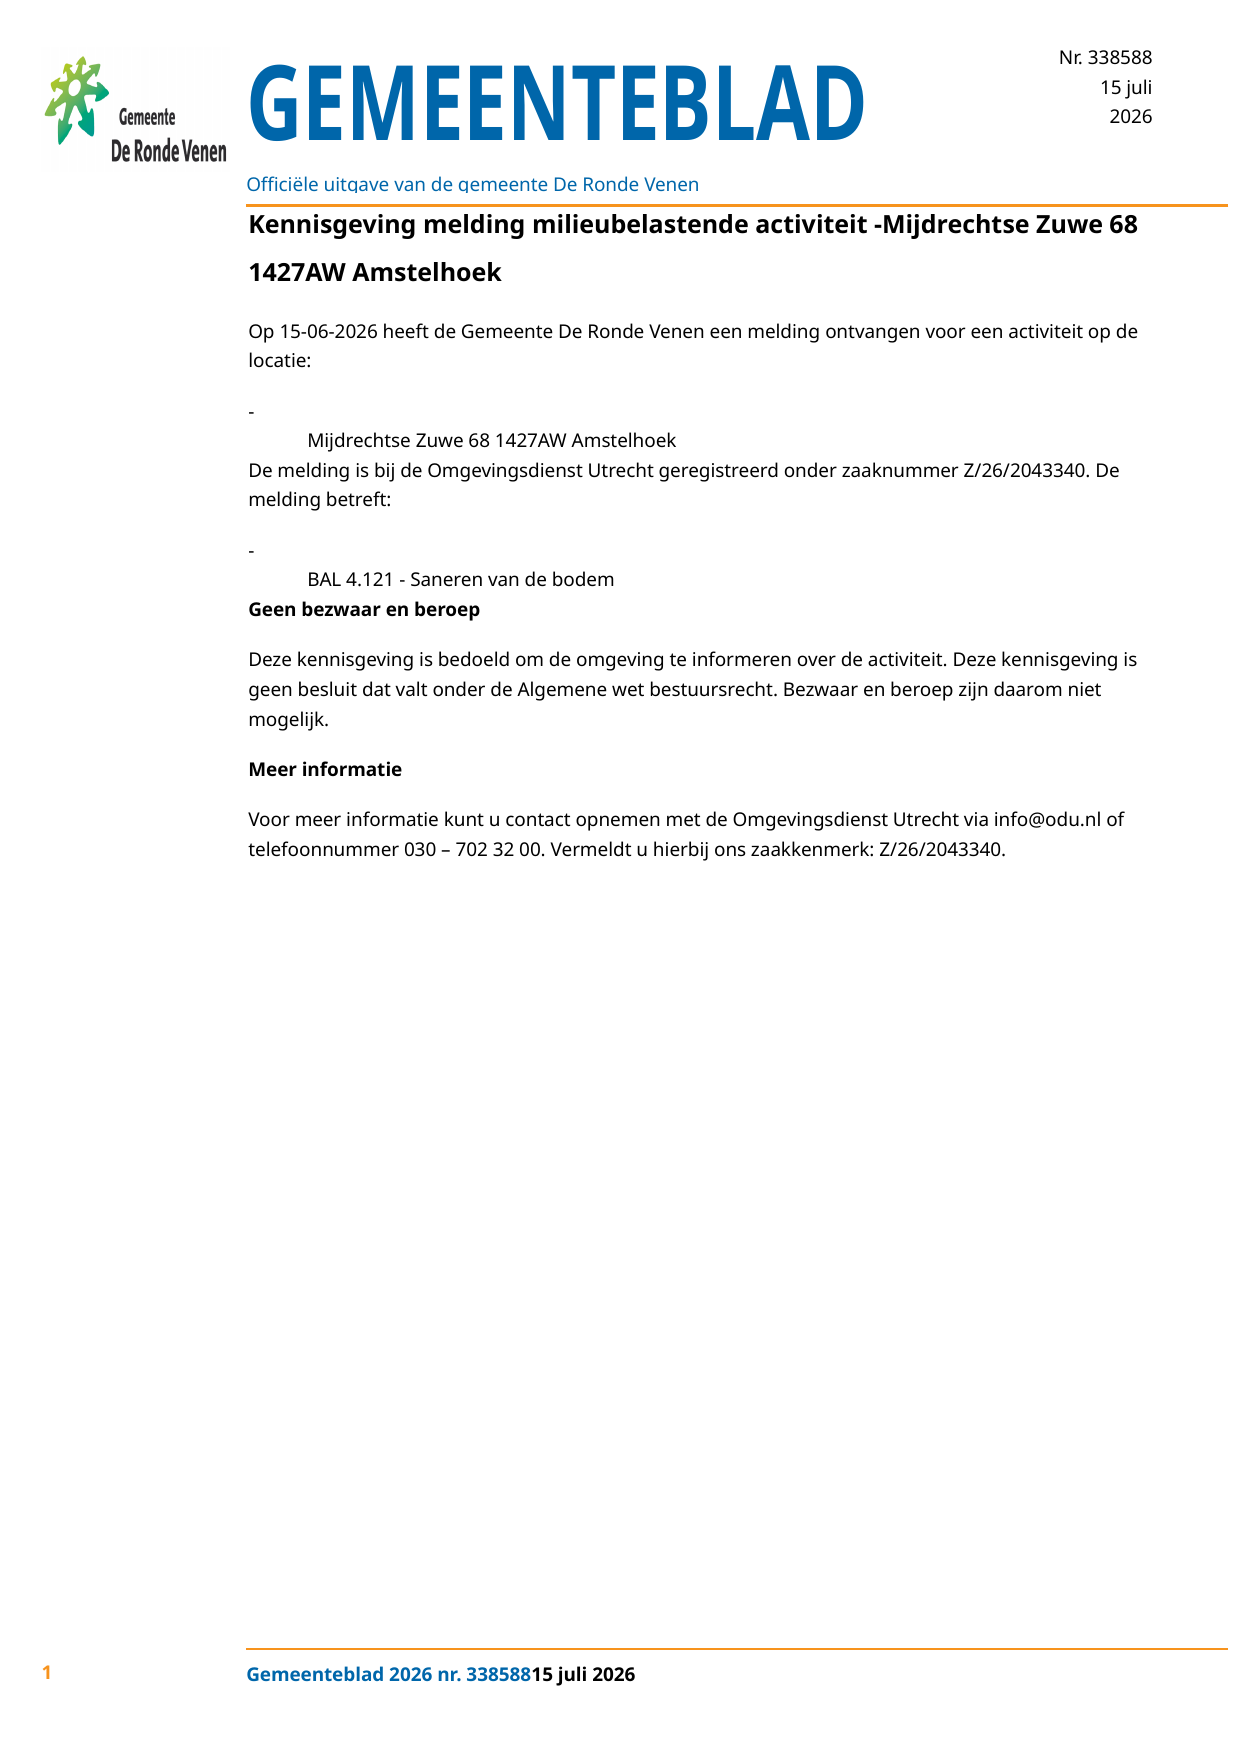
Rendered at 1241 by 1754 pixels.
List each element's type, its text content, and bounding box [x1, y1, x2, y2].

text Deze kennisgeving is bedoeld om de omgeving te informeren over de activiteit. Deze kennisgeving is geen besluit dat valt onder de Algemene wet bestuursrecht. Bezwaar en beroep zijn daarom niet mogelijk. [248, 647, 1152, 732]
text Kennisgeving melding milieubelastende activiteit -Mijdrechtse Zuwe 68 1427AW Amstelhoek [248, 207, 1152, 288]
text Geen bezwaar en beroep [248, 596, 1152, 622]
list BAL 4.121 - Saneren van de bodem [248, 567, 1152, 592]
text Op 15-06-2026 heeft de Gemeente De Ronde Venen een melding ontvangen voor een activiteit op de locatie: [248, 318, 1152, 373]
text De melding is bij de Omgevingsdienst Utrecht geregistreerd onder zaaknummer Z/26/2043340. De melding betreft: [248, 457, 1152, 512]
list Mijdrechtse Zuwe 68 1427AW Amstelhoek [248, 427, 1152, 453]
text Meer informatie [248, 756, 1152, 782]
picture [41, 47, 231, 172]
text Voor meer informatie kunt u contact opnemen met de Omgevingsdienst Utrecht via info@odu.nl of telefoonnummer 030 – 702 32 00. Vermeldt u hierbij ons zaakkenmerk: Z/26/2043340. [248, 807, 1152, 862]
